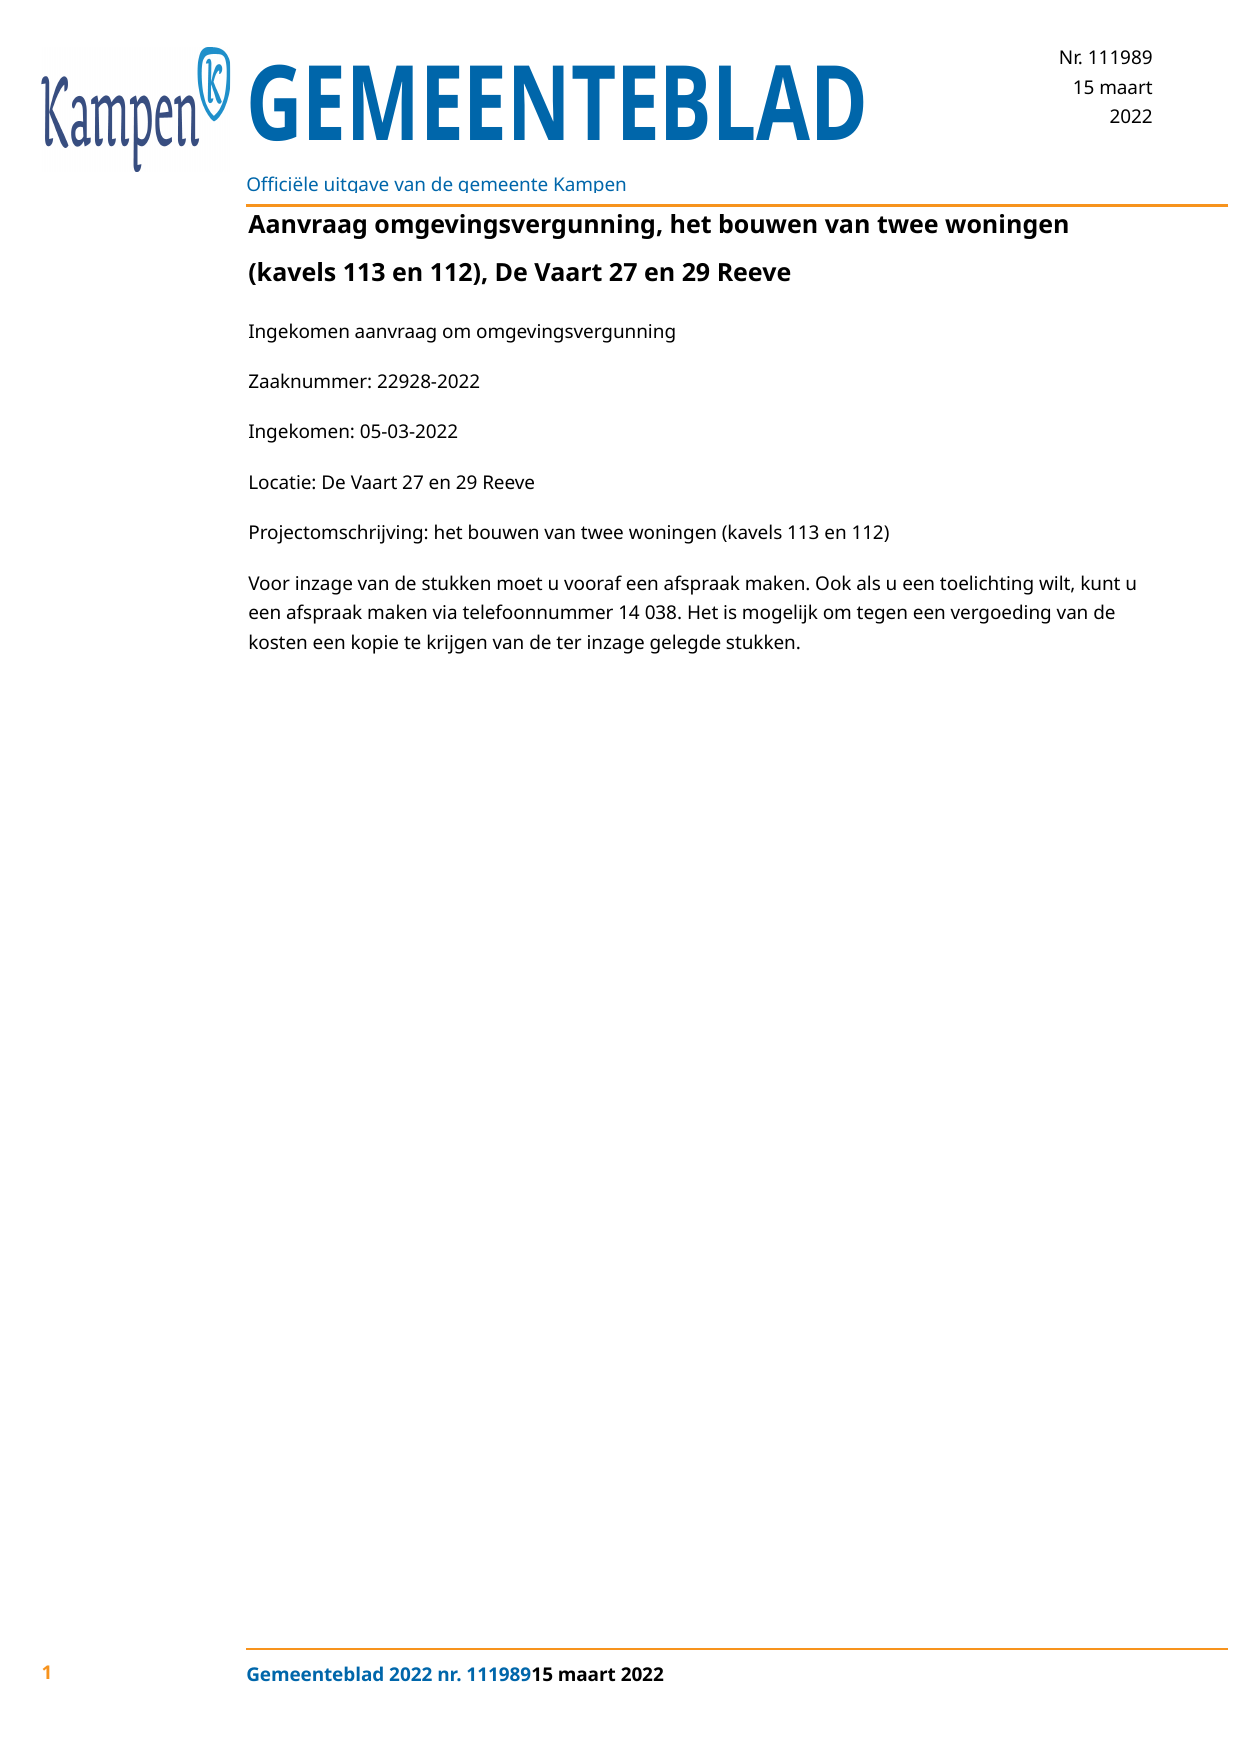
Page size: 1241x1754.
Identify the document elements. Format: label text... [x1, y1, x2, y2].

text Zaaknummer: 22928-2022 [248, 368, 1152, 394]
text Ingekomen aanvraag om omgevingsvergunning [248, 318, 1152, 344]
text Aanvraag omgevingsvergunning, het bouwen van twee woningen (kavels 113 en 112), De Vaart 27 en 29 Reeve [248, 207, 1152, 288]
text Voor inzage van de stukken moet u vooraf een afspraak maken. Ook als u een toelichting wilt, kunt u een afspraak maken via telefoonnummer 14 038. Het is mogelijk om tegen een vergoeding van de kosten een kopie te krijgen van de ter inzage gelegde stukken. [248, 570, 1152, 655]
picture [41, 47, 231, 172]
text Locatie: De Vaart 27 en 29 Reeve [248, 469, 1152, 495]
text Ingekomen: 05-03-2022 [248, 419, 1152, 444]
text Projectomschrijving: het bouwen van twee woningen (kavels 113 en 112) [248, 519, 1152, 545]
